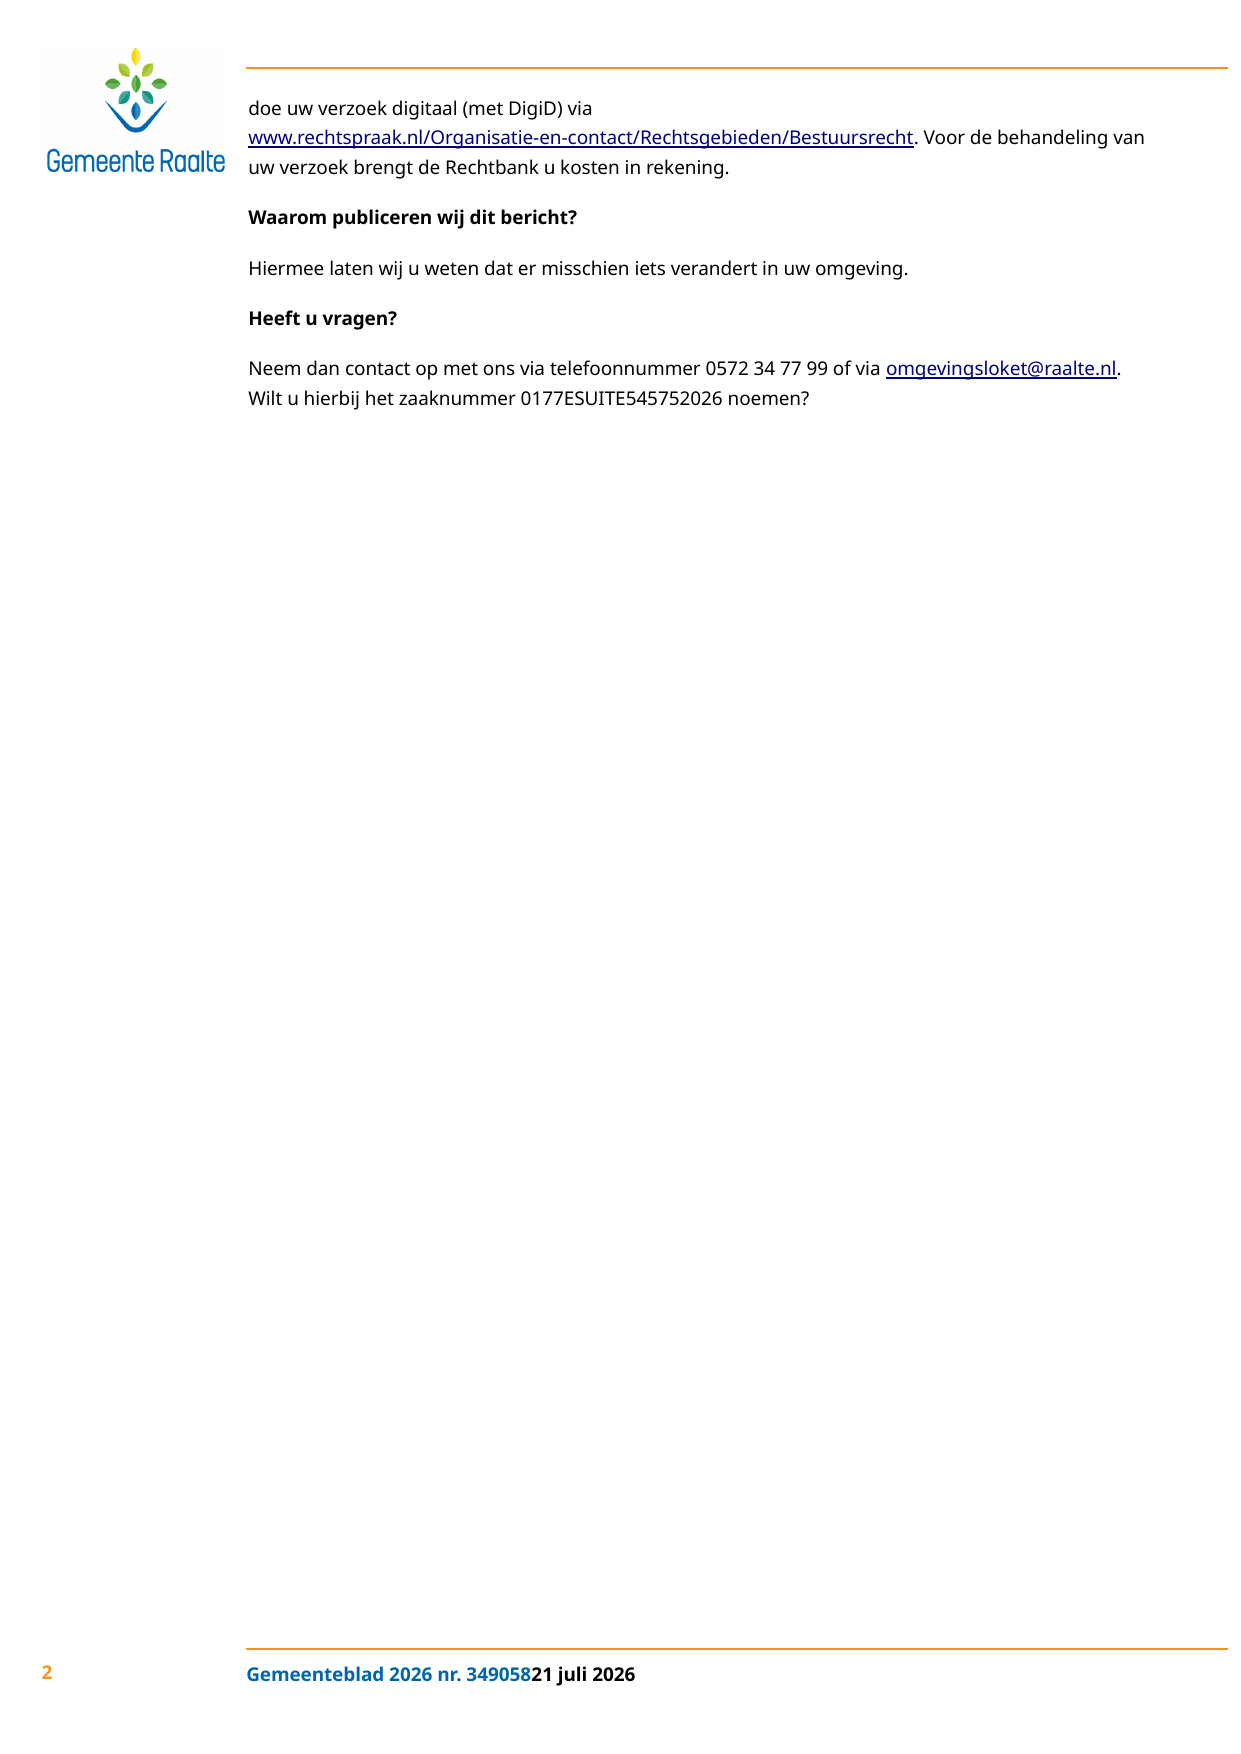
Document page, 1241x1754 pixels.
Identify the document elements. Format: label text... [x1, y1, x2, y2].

text Waarom publiceren wij dit bericht? [248, 204, 1152, 230]
text Hiermee laten wij u weten dat er misschien iets verandert in uw omgeving. [248, 255, 1152, 281]
picture [41, 47, 231, 172]
text Heeft u vragen? [248, 305, 1152, 331]
text Neem dan contact op met ons via telefoonnummer 0572 34 77 99 of via omgevingsloket@raalte.nl. Wilt u hierbij het zaaknummer 0177ESUITE545752026 noemen? [248, 356, 1152, 411]
text doe uw verzoek digitaal (met DigiD) via www.rechtspraak.nl/Organisatie-en-contact/Rechtsgebieden/Bestuursrecht. Voor de behandeling van uw verzoek brengt de Rechtbank u kosten in rekening. [248, 95, 1152, 180]
